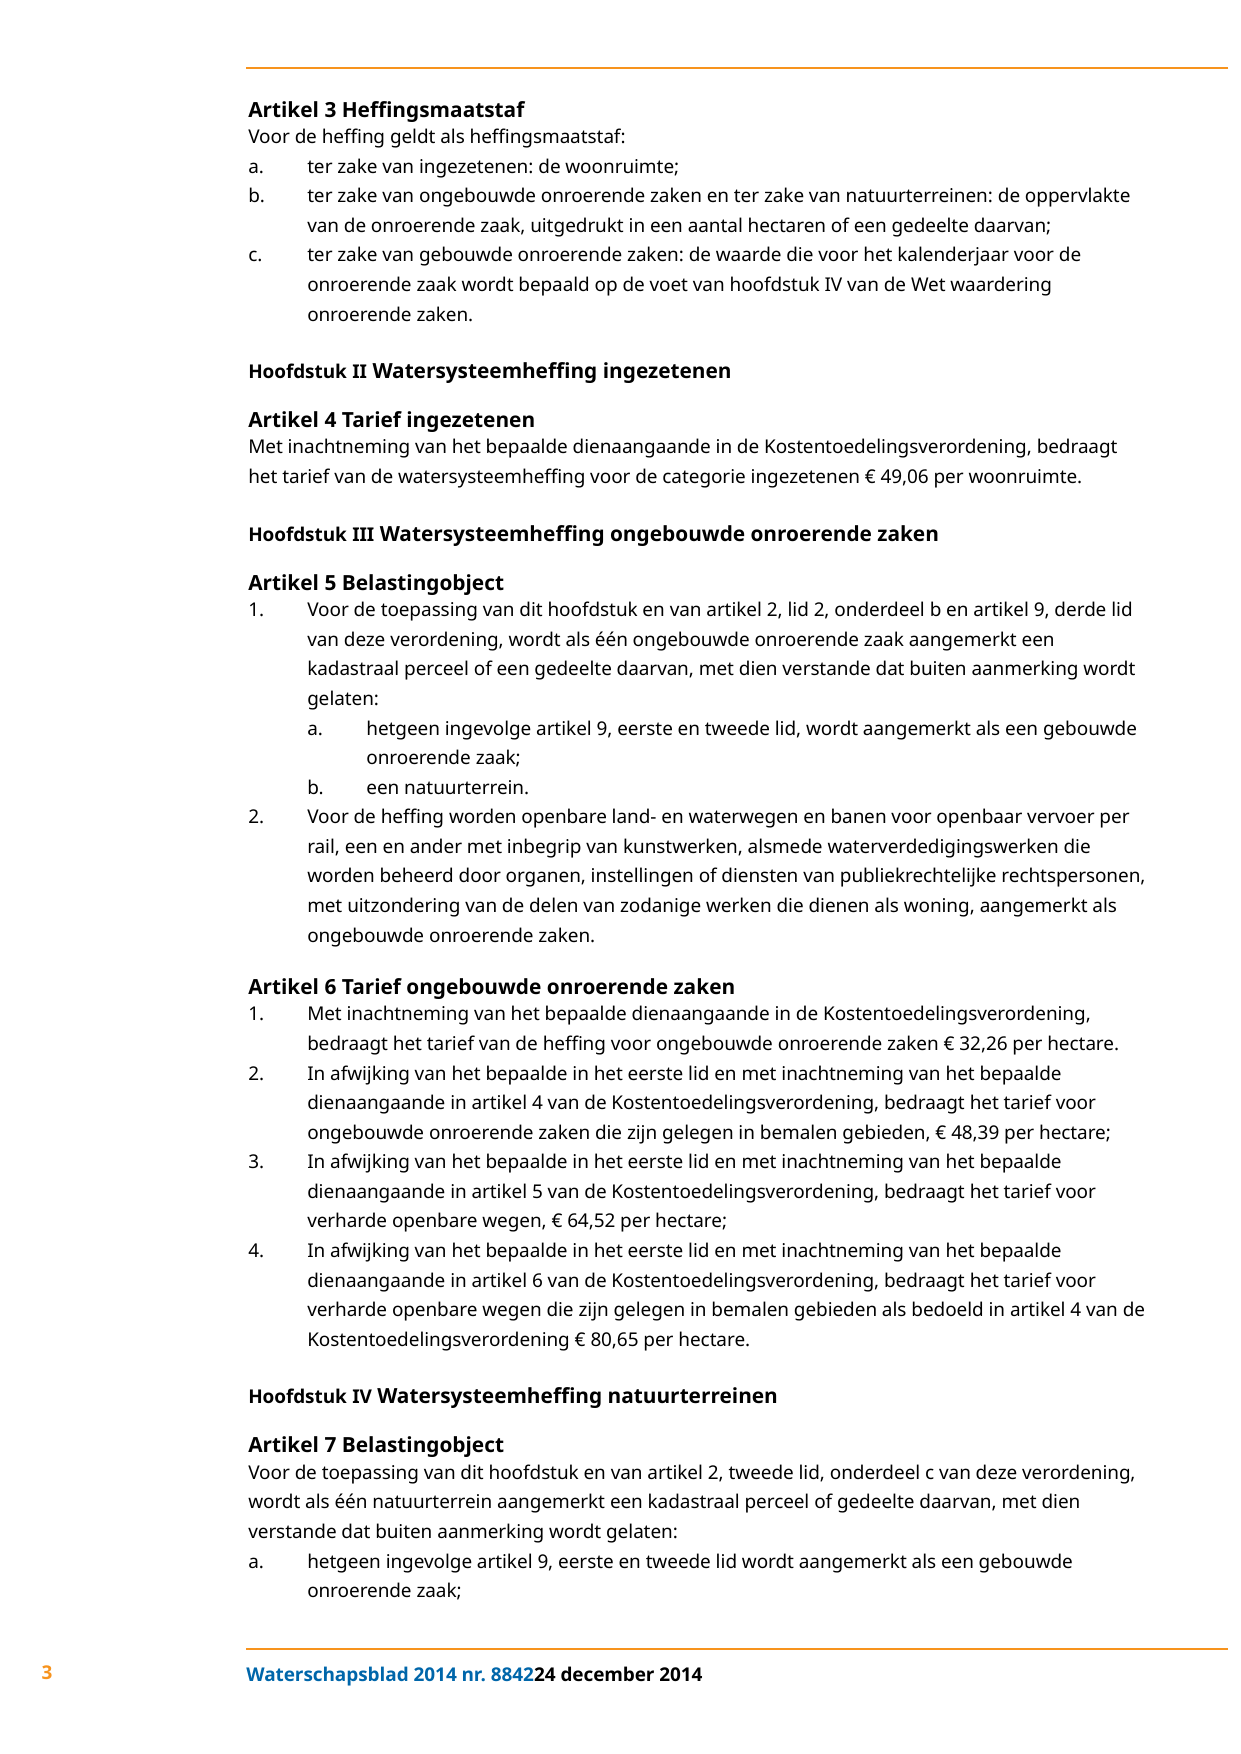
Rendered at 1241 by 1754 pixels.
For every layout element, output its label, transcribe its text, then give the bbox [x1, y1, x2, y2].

list hetgeen ingevolge artikel 9, eerste en tweede lid, wordt aangemerkt als een gebouwde onroerende zaak; [307, 715, 1152, 770]
list In afwijking van het bepaalde in het eerste lid en met inachtneming van het bepaalde dienaangaande in artikel 4 van de Kostentoedelingsverordening, bedraagt het tarief voor ongebouwde onroerende zaken die zijn gelegen in bemalen gebieden, € 48,39 per hectare; [248, 1060, 1152, 1145]
list hetgeen ingevolge artikel 9, eerste en tweede lid wordt aangemerkt als een gebouwde onroerende zaak; [248, 1548, 1152, 1603]
list ter zake van gebouwde onroerende zaken: de waarde die voor het kalenderjaar voor de onroerende zaak wordt bepaald op de voet van hoofdstuk IV van de Wet waardering onroerende zaken. [248, 242, 1152, 326]
text Voor de toepassing van dit hoofdstuk en van artikel 2, tweede lid, onderdeel c van deze verordening, wordt als één natuurterrein aangemerkt een kadastraal perceel of gedeelte daarvan, met dien verstande dat buiten aanmerking wordt gelaten: [248, 1459, 1152, 1544]
list Voor de toepassing van dit hoofdstuk en van artikel 2, lid 2, onderdeel b en artikel 9, derde lid van deze verordening, wordt als één ongebouwde onroerende zaak aangemerkt een kadastraal perceel of een gedeelte daarvan, met dien verstande dat buiten aanmerking wordt gelaten: [248, 596, 1152, 711]
list ter zake van ingezetenen: de woonruimte; [248, 153, 1152, 178]
text Artikel 4 Tarief ingezetenen [248, 405, 1152, 434]
list Met inachtneming van het bepaalde dienaangaande in de Kostentoedelingsverordening, bedraagt het tarief van de heffing voor ongebouwde onroerende zaken € 32,26 per hectare. [248, 1001, 1152, 1056]
list In afwijking van het bepaalde in het eerste lid en met inachtneming van het bepaalde dienaangaande in artikel 6 van de Kostentoedelingsverordening, bedraagt het tarief voor verharde openbare wegen die zijn gelegen in bemalen gebieden als bedoeld in artikel 4 van de Kostentoedelingsverordening € 80,65 per hectare. [248, 1237, 1152, 1352]
text Hoofdstuk II Watersysteemheffing ingezetenen [248, 356, 1152, 384]
list In afwijking van het bepaalde in het eerste lid en met inachtneming van het bepaalde dienaangaande in artikel 5 van de Kostentoedelingsverordening, bedraagt het tarief voor verharde openbare wegen, € 64,52 per hectare; [248, 1148, 1152, 1233]
text Met inachtneming van het bepaalde dienaangaande in de Kostentoedelingsverordening, bedraagt het tarief van de watersysteemheffing voor de categorie ingezetenen € 49,06 per woonruimte. [248, 434, 1152, 489]
picture [41, 47, 231, 172]
text Hoofdstuk IV Watersysteemheffing natuurterreinen [248, 1381, 1152, 1410]
text Hoofdstuk III Watersysteemheffing ongebouwde onroerende zaken [248, 519, 1152, 547]
list Voor de heffing worden openbare land- en waterwegen en banen voor openbaar vervoer per rail, een en ander met inbegrip van kunstwerken, alsmede waterverdedigingswerken die worden beheerd door organen, instellingen of diensten van publiekrechtelijke rechtspersonen, met uitzondering van de delen van zodanige werken die dienen als woning, aangemerkt als ongebouwde onroerende zaken. [248, 803, 1152, 947]
text Voor de heffing geldt als heffingsmaatstaf: [248, 123, 1152, 149]
text Artikel 3 Heffingsmaatstaf [248, 95, 1152, 123]
text Artikel 6 Tarief ongebouwde onroerende zaken [248, 972, 1152, 1001]
list een natuurterrein. [307, 774, 1152, 799]
text Artikel 5 Belastingobject [248, 568, 1152, 596]
list ter zake van ongebouwde onroerende zaken en ter zake van natuurterreinen: de oppervlakte van de onroerende zaak, uitgedrukt in een aantal hectaren of een gedeelte daarvan; [248, 182, 1152, 238]
text Artikel 7 Belastingobject [248, 1431, 1152, 1459]
